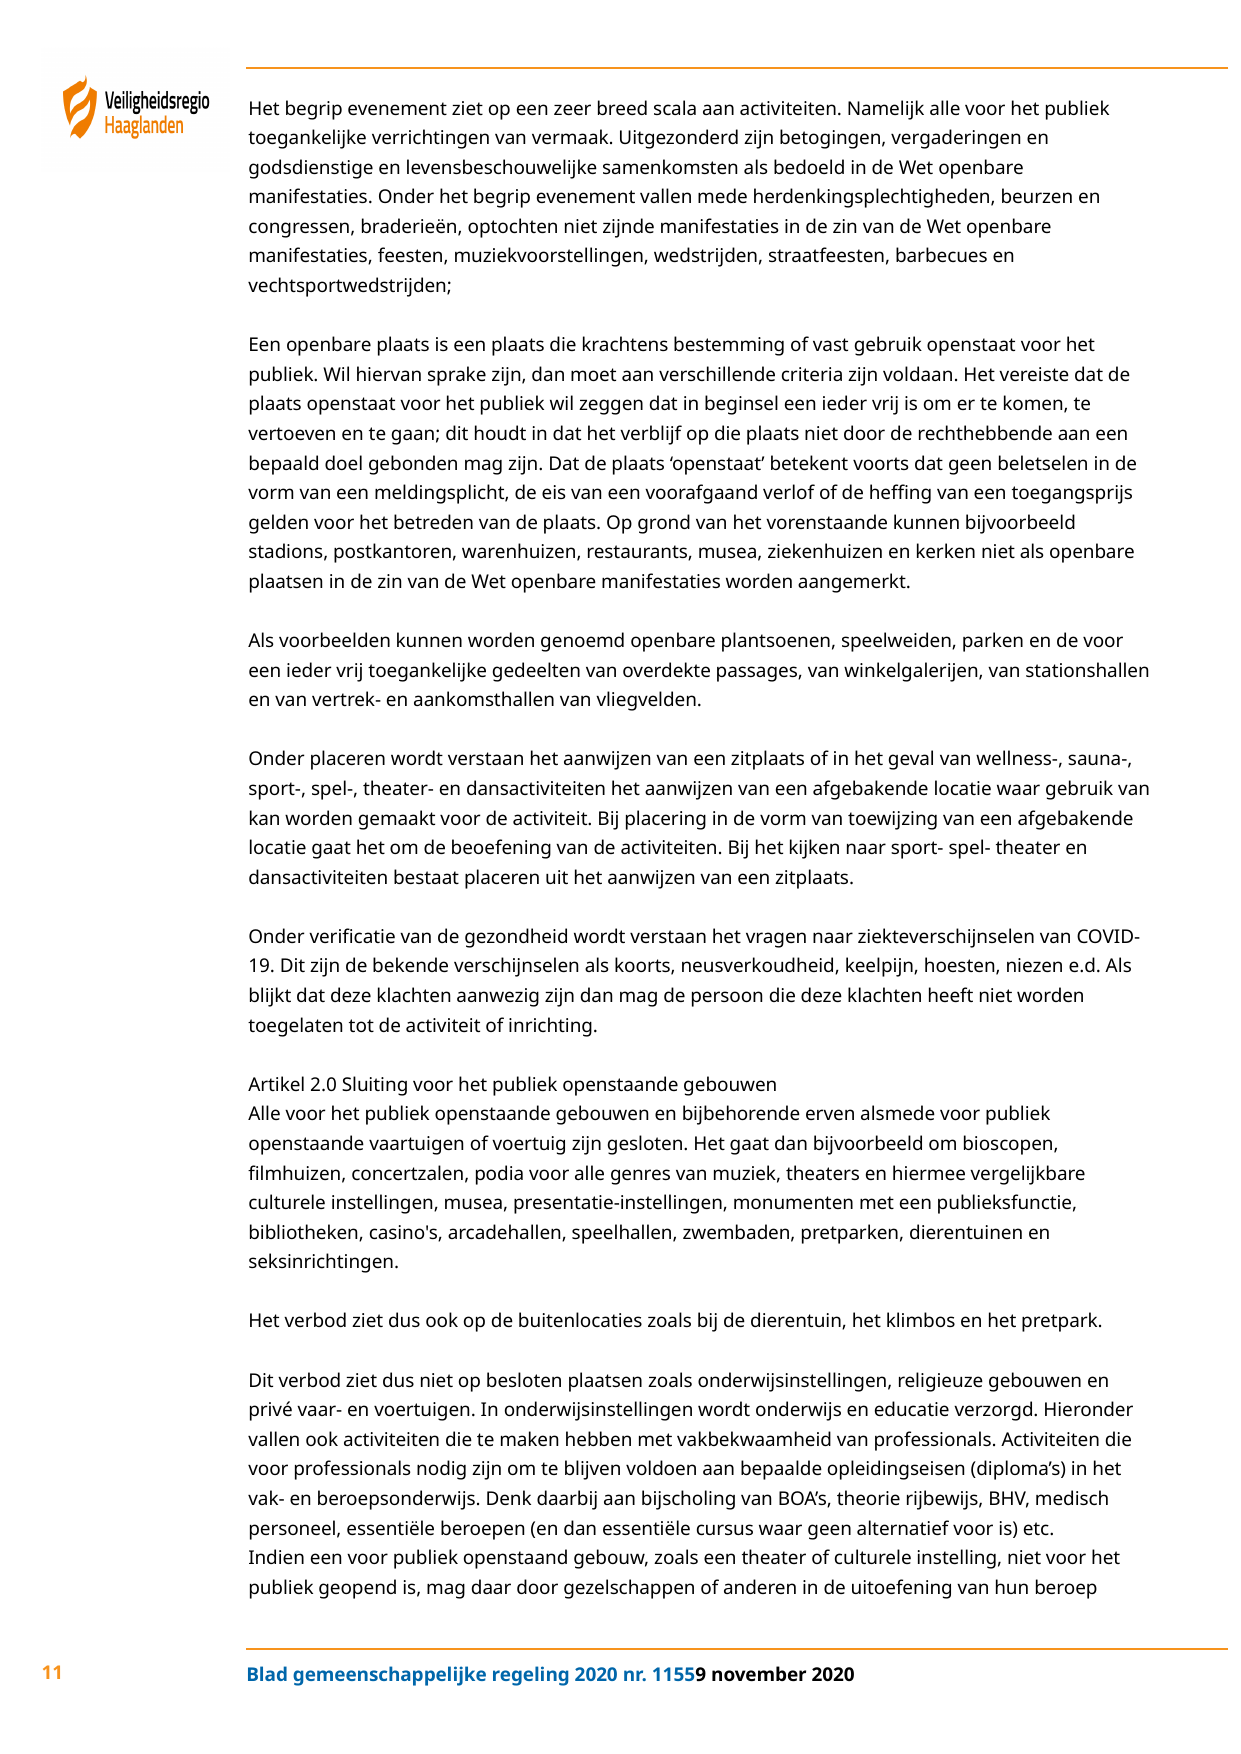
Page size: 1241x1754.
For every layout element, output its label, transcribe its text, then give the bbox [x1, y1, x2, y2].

text Het begrip evenement ziet op een zeer breed scala aan activiteiten. Namelijk alle voor het publiek toegankelijke verrichtingen van vermaak. Uitgezonderd zijn betogingen, vergaderingen en godsdienstige en levensbeschouwelijke samenkomsten als bedoeld in de Wet openbare manifestaties. Onder het begrip evenement vallen mede herdenkingsplechtigheden, beurzen en congressen, braderieën, optochten niet zijnde manifestaties in de zin van de Wet openbare manifestaties, feesten, muziekvoorstellingen, wedstrijden, straatfeesten, barbecues en vechtsportwedstrijden; [248, 95, 1152, 298]
text Als voorbeelden kunnen worden genoemd openbare plantsoenen, speelweiden, parken en de voor een ieder vrij toegankelijke gedeelten van overdekte passages, van winkelgalerijen, van stationshallen en van vertrek- en aankomsthallen van vliegvelden. [248, 627, 1152, 712]
picture [41, 47, 231, 172]
text Een openbare plaats is een plaats die krachtens bestemming of vast gebruik openstaat voor het publiek. Wil hiervan sprake zijn, dan moet aan verschillende criteria zijn voldaan. Het vereiste dat de plaats openstaat voor het publiek wil zeggen dat in beginsel een ieder vrij is om er te komen, te vertoeven en te gaan; dit houdt in dat het verblijf op die plaats niet door de rechthebbende aan een bepaald doel gebonden mag zijn. Dat de plaats ‘openstaat’ betekent voorts dat geen beletselen in de vorm van een meldingsplicht, de eis van een voorafgaand verlof of de heffing van een toegangsprijs gelden voor het betreden van de plaats. Op grond van het vorenstaande kunnen bijvoorbeeld stadions, postkantoren, warenhuizen, restaurants, musea, ziekenhuizen en kerken niet als openbare plaatsen in de zin van de Wet openbare manifestaties worden aangemerkt. [248, 331, 1152, 594]
text Dit verbod ziet dus niet op besloten plaatsen zoals onderwijsinstellingen, religieuze gebouwen en privé vaar- en voertuigen. In onderwijsinstellingen wordt onderwijs en educatie verzorgd. Hieronder vallen ook activiteiten die te maken hebben met vakbekwaamheid van professionals. Activiteiten die voor professionals nodig zijn om te blijven voldoen aan bepaalde opleidingseisen (diploma’s) in het vak- en beroepsonderwijs. Denk daarbij aan bijscholing van BOA’s, theorie rijbewijs, BHV, medisch personeel, essentiële beroepen (en dan essentiële cursus waar geen alternatief voor is) etc. [248, 1367, 1152, 1541]
text Alle voor het publiek openstaande gebouwen en bijbehorende erven alsmede voor publiek openstaande vaartuigen of voertuig zijn gesloten. Het gaat dan bijvoorbeeld om bioscopen, filmhuizen, concertzalen, podia voor alle genres van muziek, theaters en hiermee vergelijkbare culturele instellingen, musea, presentatie-instellingen, monumenten met een publieksfunctie, bibliotheken, casino's, arcadehallen, speelhallen, zwembaden, pretparken, dierentuinen en seksinrichtingen. [248, 1101, 1152, 1274]
text Onder verificatie van de gezondheid wordt verstaan het vragen naar ziekteverschijnselen van COVID-19. Dit zijn de bekende verschijnselen als koorts, neusverkoudheid, keelpijn, hoesten, niezen e.d. Als blijkt dat deze klachten aanwezig zijn dan mag de persoon die deze klachten heeft niet worden toegelaten tot de activiteit of inrichting. [248, 923, 1152, 1038]
text Indien een voor publiek openstaand gebouw, zoals een theater of culturele instelling, niet voor het publiek geopend is, mag daar door gezelschappen of anderen in de uitoefening van hun beroep [248, 1544, 1152, 1600]
text Artikel 2.0 Sluiting voor het publiek openstaande gebouwen [248, 1071, 1152, 1097]
text Het verbod ziet dus ook op de buitenlocaties zoals bij de dierentuin, het klimbos en het pretpark. [248, 1308, 1152, 1333]
text Onder placeren wordt verstaan het aanwijzen van een zitplaats of in het geval van wellness-, sauna-, sport-, spel-, theater- en dansactiviteiten het aanwijzen van een afgebakende locatie waar gebruik van kan worden gemaakt voor de activiteit. Bij placering in de vorm van toewijzing van een afgebakende locatie gaat het om de beoefening van de activiteiten. Bij het kijken naar sport- spel- theater en dansactiviteiten bestaat placeren uit het aanwijzen van een zitplaats. [248, 746, 1152, 890]
